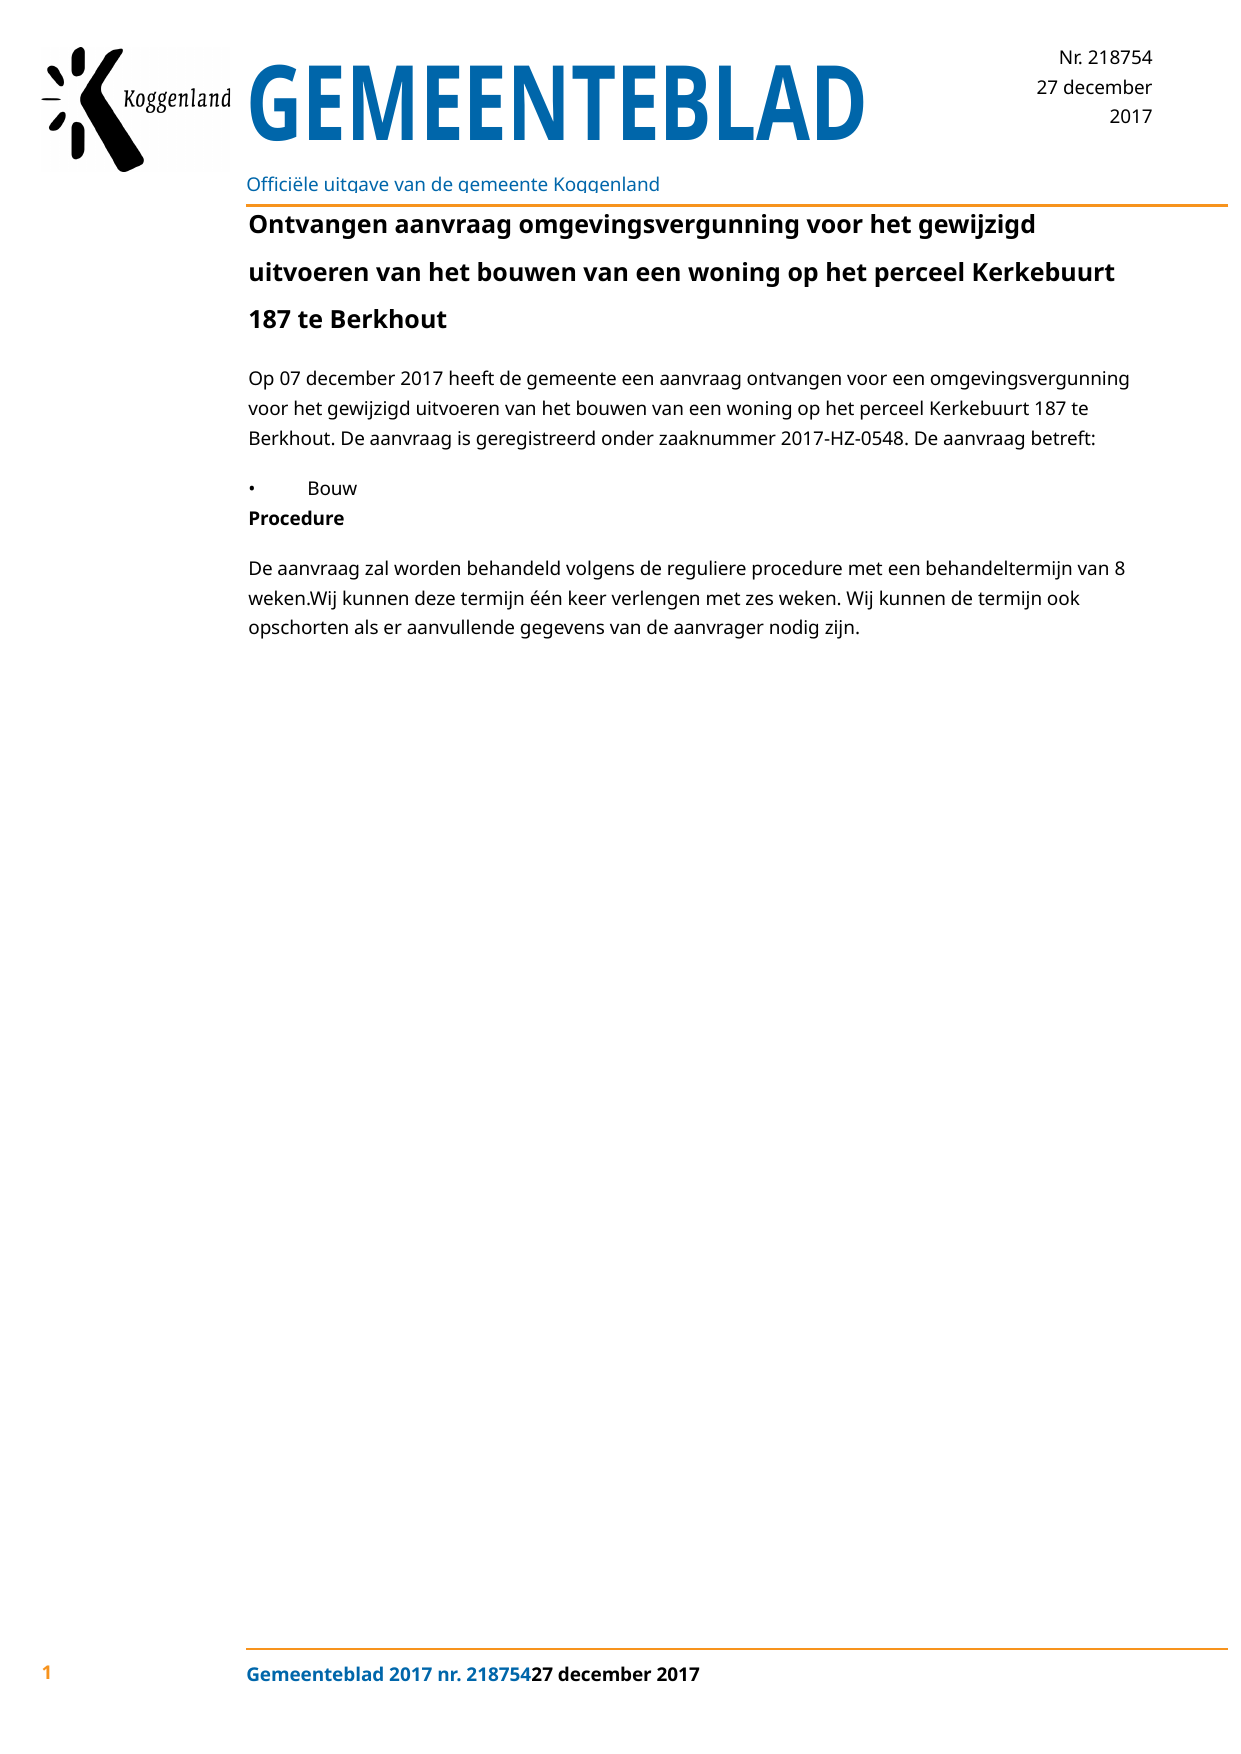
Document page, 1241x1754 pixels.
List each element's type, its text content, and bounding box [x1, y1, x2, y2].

list Bouw [248, 475, 1152, 501]
text Procedure [248, 505, 1152, 530]
picture [41, 47, 231, 172]
text De aanvraag zal worden behandeld volgens de reguliere procedure met een behandeltermijn van 8 weken.Wij kunnen deze termijn één keer verlengen met zes weken. Wij kunnen de termijn ook opschorten als er aanvullende gegevens van de aanvrager nodig zijn. [248, 555, 1152, 640]
text Op 07 december 2017 heeft de gemeente een aanvraag ontvangen voor een omgevingsvergunning voor het gewijzigd uitvoeren van het bouwen van een woning op het perceel Kerkebuurt 187 te Berkhout. De aanvraag is geregistreerd onder zaaknummer 2017-HZ-0548. De aanvraag betreft: [248, 366, 1152, 450]
text Ontvangen aanvraag omgevingsvergunning voor het gewijzigd uitvoeren van het bouwen van een woning op het perceel Kerkebuurt 187 te Berkhout [248, 207, 1152, 336]
